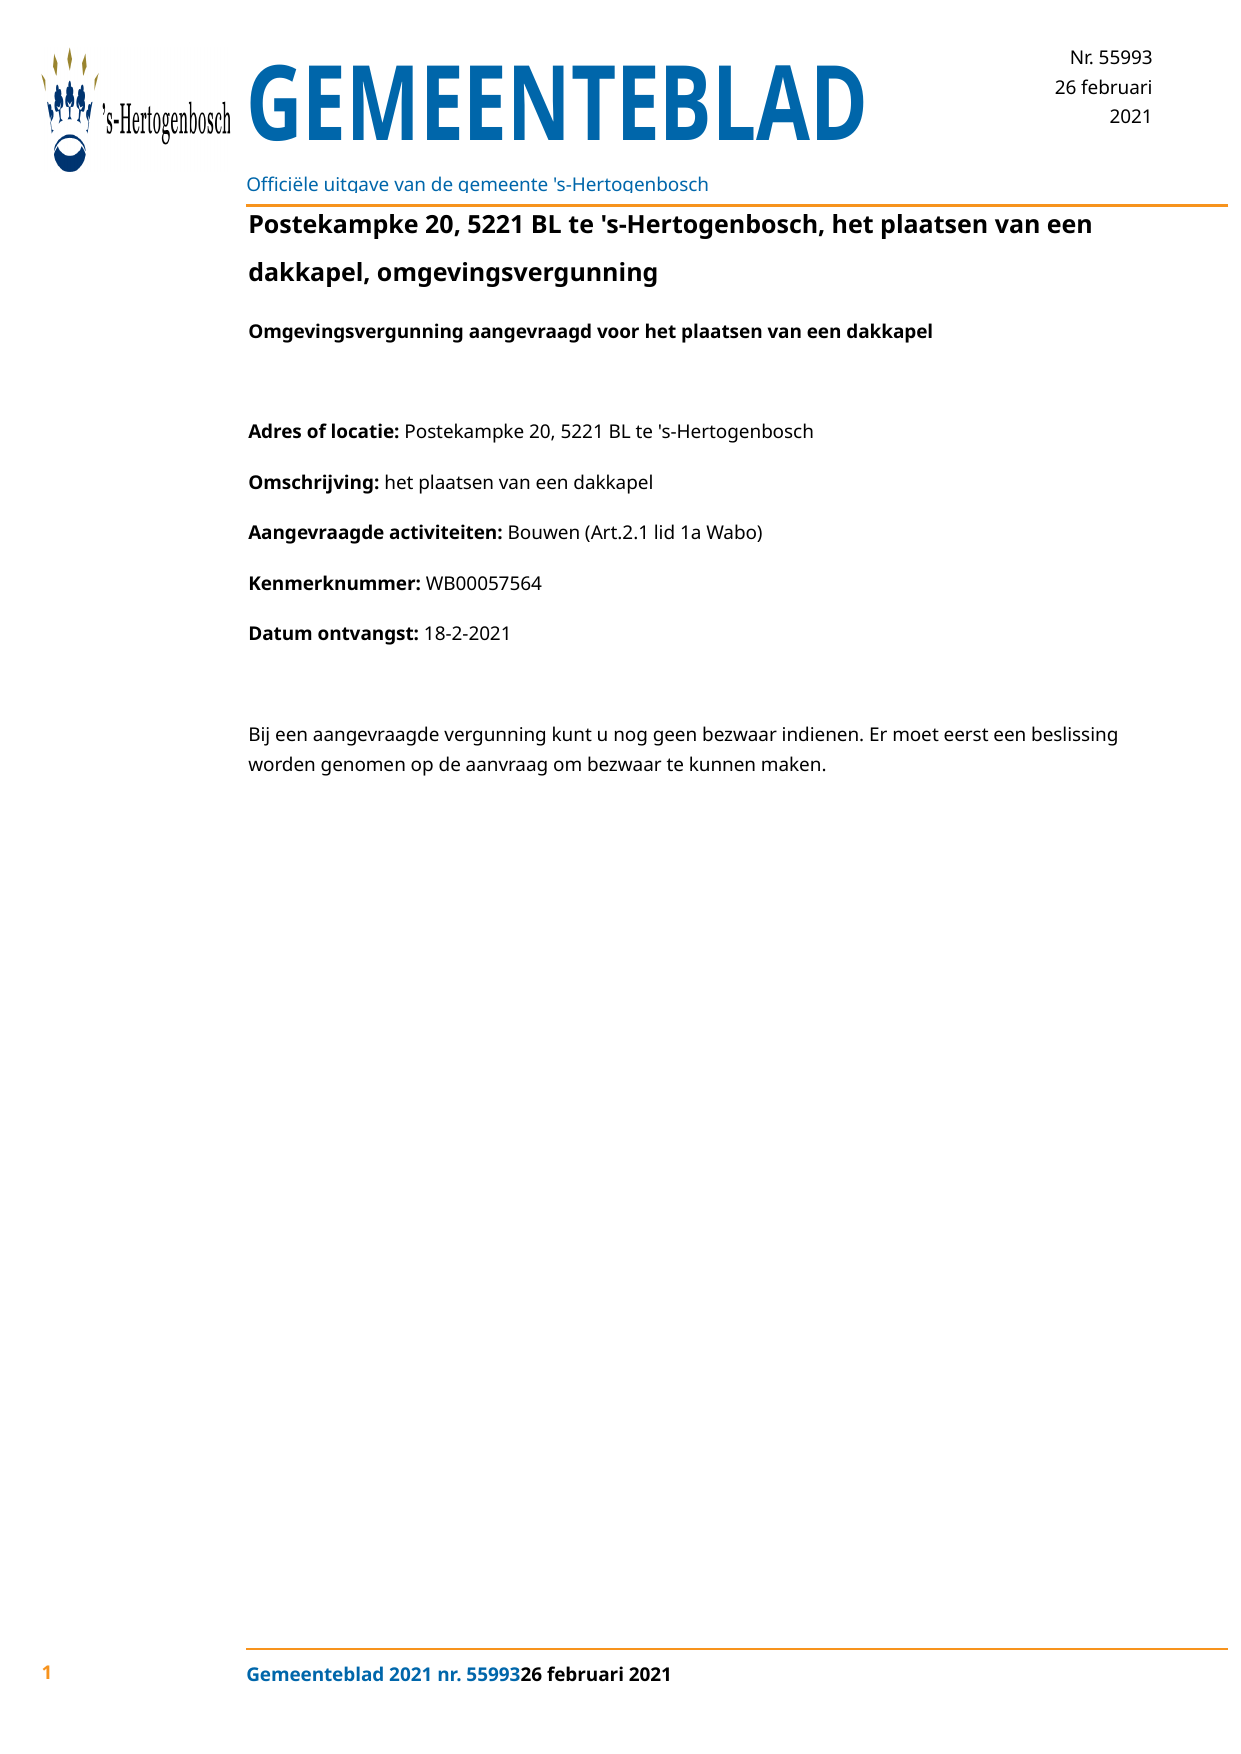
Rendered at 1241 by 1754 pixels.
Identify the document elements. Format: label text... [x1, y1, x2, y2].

text Postekampke 20, 5221 BL te 's-Hertogenbosch, het plaatsen van een dakkapel, omgevingsvergunning [248, 207, 1152, 288]
text Omschrijving: het plaatsen van een dakkapel [248, 469, 1152, 495]
picture [41, 47, 231, 172]
text Adres of locatie: Postekampke 20, 5221 BL te 's-Hertogenbosch [248, 419, 1152, 444]
text Kenmerknummer: WB00057564 [248, 570, 1152, 596]
text Omgevingsvergunning aangevraagd voor het plaatsen van een dakkapel [248, 318, 1152, 344]
text Bij een aangevraagde vergunning kunt u nog geen bezwaar indienen. Er moet eerst een beslissing worden genomen op de aanvraag om bezwaar te kunnen maken. [248, 721, 1152, 777]
text Datum ontvangst: 18-2-2021 [248, 620, 1152, 646]
text Aangevraagde activiteiten: Bouwen (Art.2.1 lid 1a Wabo) [248, 519, 1152, 545]
